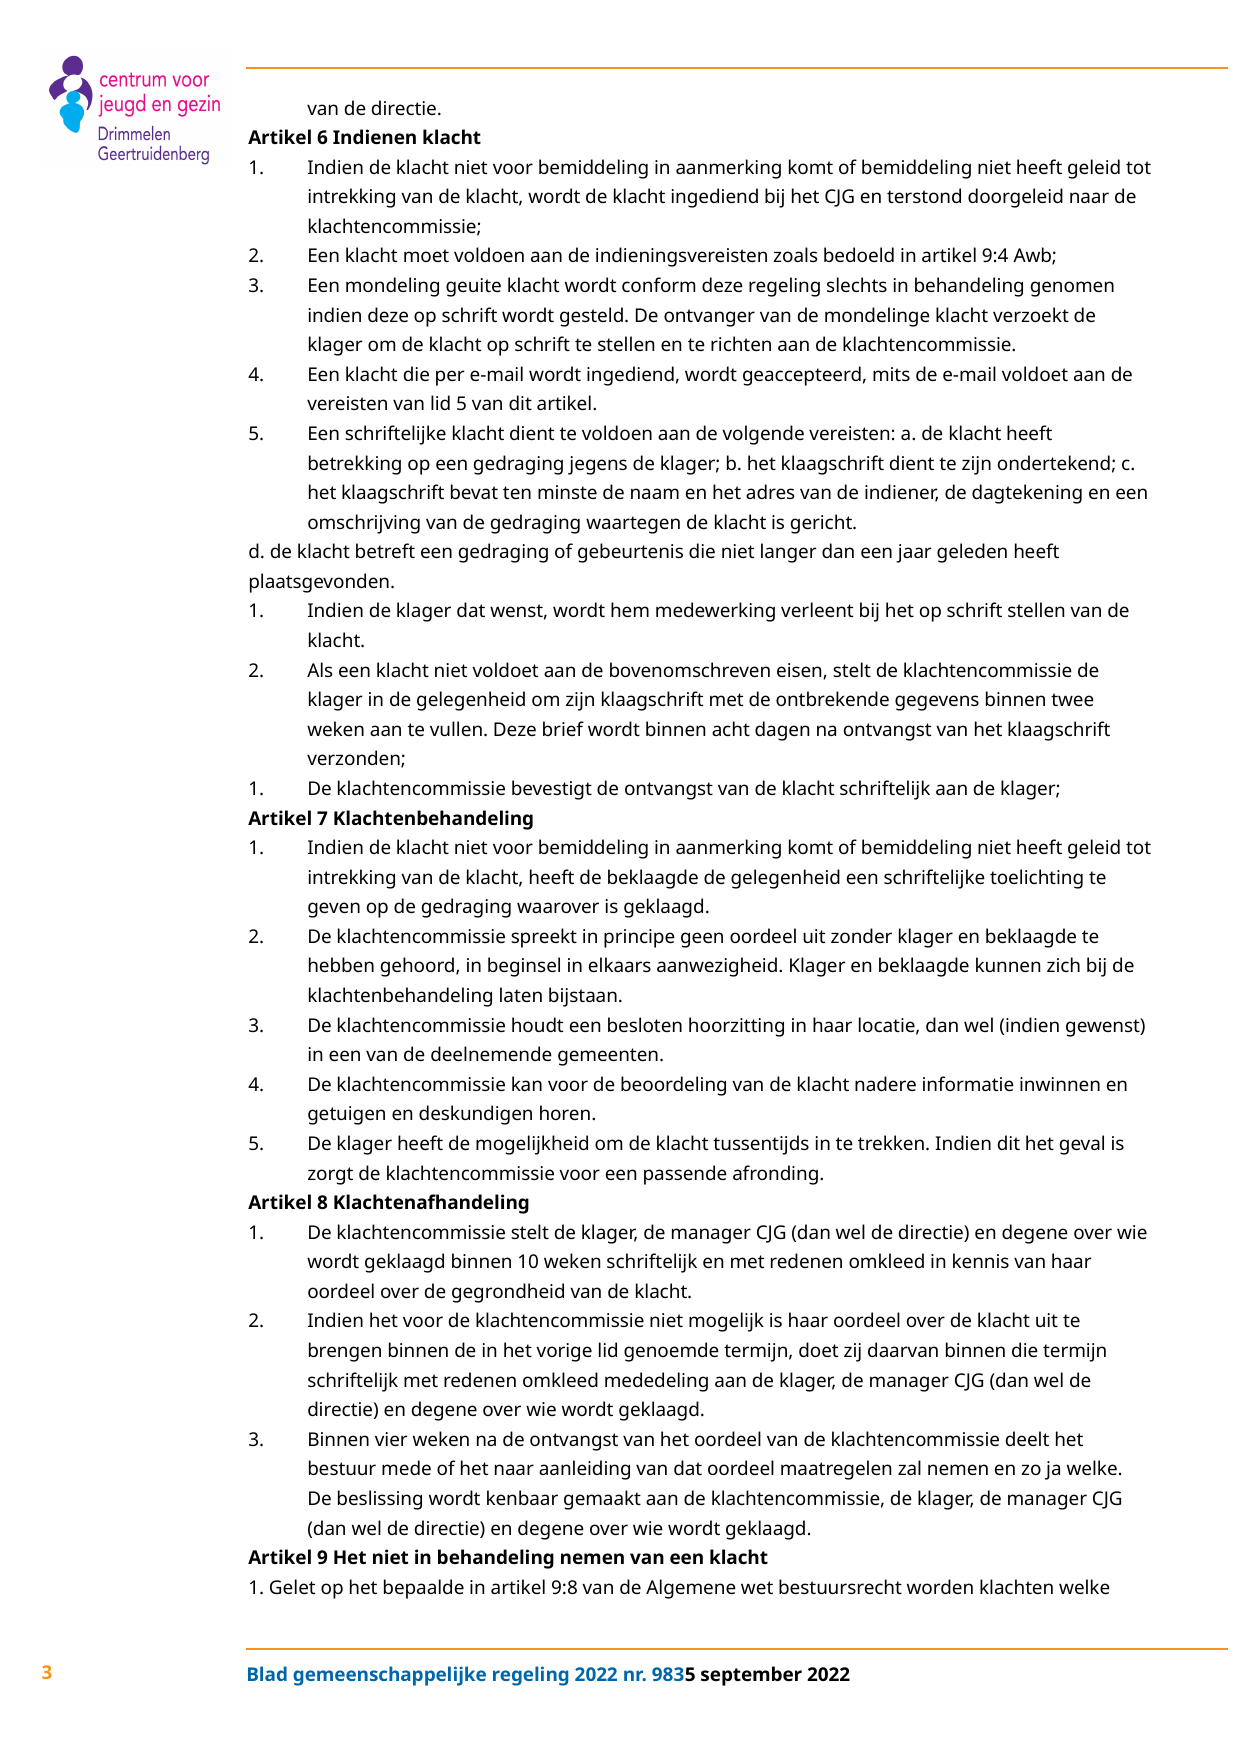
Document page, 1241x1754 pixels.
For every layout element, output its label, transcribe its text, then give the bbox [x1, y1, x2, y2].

text Artikel 8 Klachtenafhandeling [248, 1189, 1152, 1215]
list De klachtencommissie kan voor de beoordeling van de klacht nadere informatie inwinnen en getuigen en deskundigen horen. [248, 1071, 1152, 1126]
list Indien de klager dat wenst, wordt hem medewerking verleent bij het op schrift stellen van de klacht. [248, 598, 1152, 653]
picture [41, 47, 231, 172]
list Binnen vier weken na de ontvangst van het oordeel van de klachtencommissie deelt het bestuur mede of het naar aanleiding van dat oordeel maatregelen zal nemen en zo ja welke. De beslissing wordt kenbaar gemaakt aan de klachtencommissie, de klager, de manager CJG (dan wel de directie) en degene over wie wordt geklaagd. [248, 1426, 1152, 1541]
text Artikel 9 Het niet in behandeling nemen van een klacht [248, 1544, 1152, 1570]
text 1. Gelet op het bepaalde in artikel 9:8 van de Algemene wet bestuursrecht worden klachten welke [248, 1574, 1152, 1600]
list Indien de klacht niet voor bemiddeling in aanmerking komt of bemiddeling niet heeft geleid tot intrekking van de klacht, heeft de beklaagde de gelegenheid een schriftelijke toelichting te geven op de gedraging waarover is geklaagd. [248, 834, 1152, 919]
list Indien de klacht niet voor bemiddeling in aanmerking komt of bemiddeling niet heeft geleid tot intrekking van de klacht, wordt de klacht ingediend bij het CJG en terstond doorgeleid naar de klachtencommissie; [248, 154, 1152, 239]
text Artikel 7 Klachtenbehandeling [248, 805, 1152, 831]
list Een klacht die per e-mail wordt ingediend, wordt geaccepteerd, mits de e-mail voldoet aan de vereisten van lid 5 van dit artikel. [248, 361, 1152, 416]
list Een klacht moet voldoen aan de indieningsvereisten zoals bedoeld in artikel 9:4 Awb; [248, 243, 1152, 268]
list Een mondeling geuite klacht wordt conform deze regeling slechts in behandeling genomen indien deze op schrift wordt gesteld. De ontvanger van de mondelinge klacht verzoekt de klager om de klacht op schrift te stellen en te richten aan de klachtencommissie. [248, 272, 1152, 357]
list De klager heeft de mogelijkheid om de klacht tussentijds in te trekken. Indien dit het geval is zorgt de klachtencommissie voor een passende afronding. [248, 1130, 1152, 1186]
text Artikel 6 Indienen klacht [248, 124, 1152, 150]
list Indien het voor de klachtencommissie niet mogelijk is haar oordeel over de klacht uit te brengen binnen de in het vorige lid genoemde termijn, doet zij daarvan binnen die termijn schriftelijk met redenen omkleed mededeling aan de klager, de manager CJG (dan wel de directie) en degene over wie wordt geklaagd. [248, 1308, 1152, 1422]
list Als een klacht niet voldoet aan de bovenomschreven eisen, stelt de klachtencommissie de klager in de gelegenheid om zijn klaagschrift met de ontbrekende gegevens binnen twee weken aan te vullen. Deze brief wordt binnen acht dagen na ontvangst van het klaagschrift verzonden; [248, 657, 1152, 771]
text d. de klacht betreft een gedraging of gebeurtenis die niet langer dan een jaar geleden heeft plaatsgevonden. [248, 538, 1152, 594]
list De klachtencommissie spreekt in principe geen oordeel uit zonder klager en beklaagde te hebben gehoord, in beginsel in elkaars aanwezigheid. Klager en beklaagde kunnen zich bij de klachtenbehandeling laten bijstaan. [248, 923, 1152, 1008]
list De klachtencommissie stelt de klager, de manager CJG (dan wel de directie) en degene over wie wordt geklaagd binnen 10 weken schriftelijk en met redenen omkleed in kennis van haar oordeel over de gegrondheid van de klacht. [248, 1219, 1152, 1304]
list van de directie. [248, 95, 1152, 121]
list De klachtencommissie houdt een besloten hoorzitting in haar locatie, dan wel (indien gewenst) in een van de deelnemende gemeenten. [248, 1012, 1152, 1067]
list Een schriftelijke klacht dient te voldoen aan de volgende vereisten: a. de klacht heeft betrekking op een gedraging jegens de klager; b. het klaagschrift dient te zijn ondertekend; c. het klaagschrift bevat ten minste de naam en het adres van de indiener, de dagtekening en een omschrijving van de gedraging waartegen de klacht is gericht. [248, 420, 1152, 535]
list De klachtencommissie bevestigt de ontvangst van de klacht schriftelijk aan de klager; [248, 775, 1152, 801]
